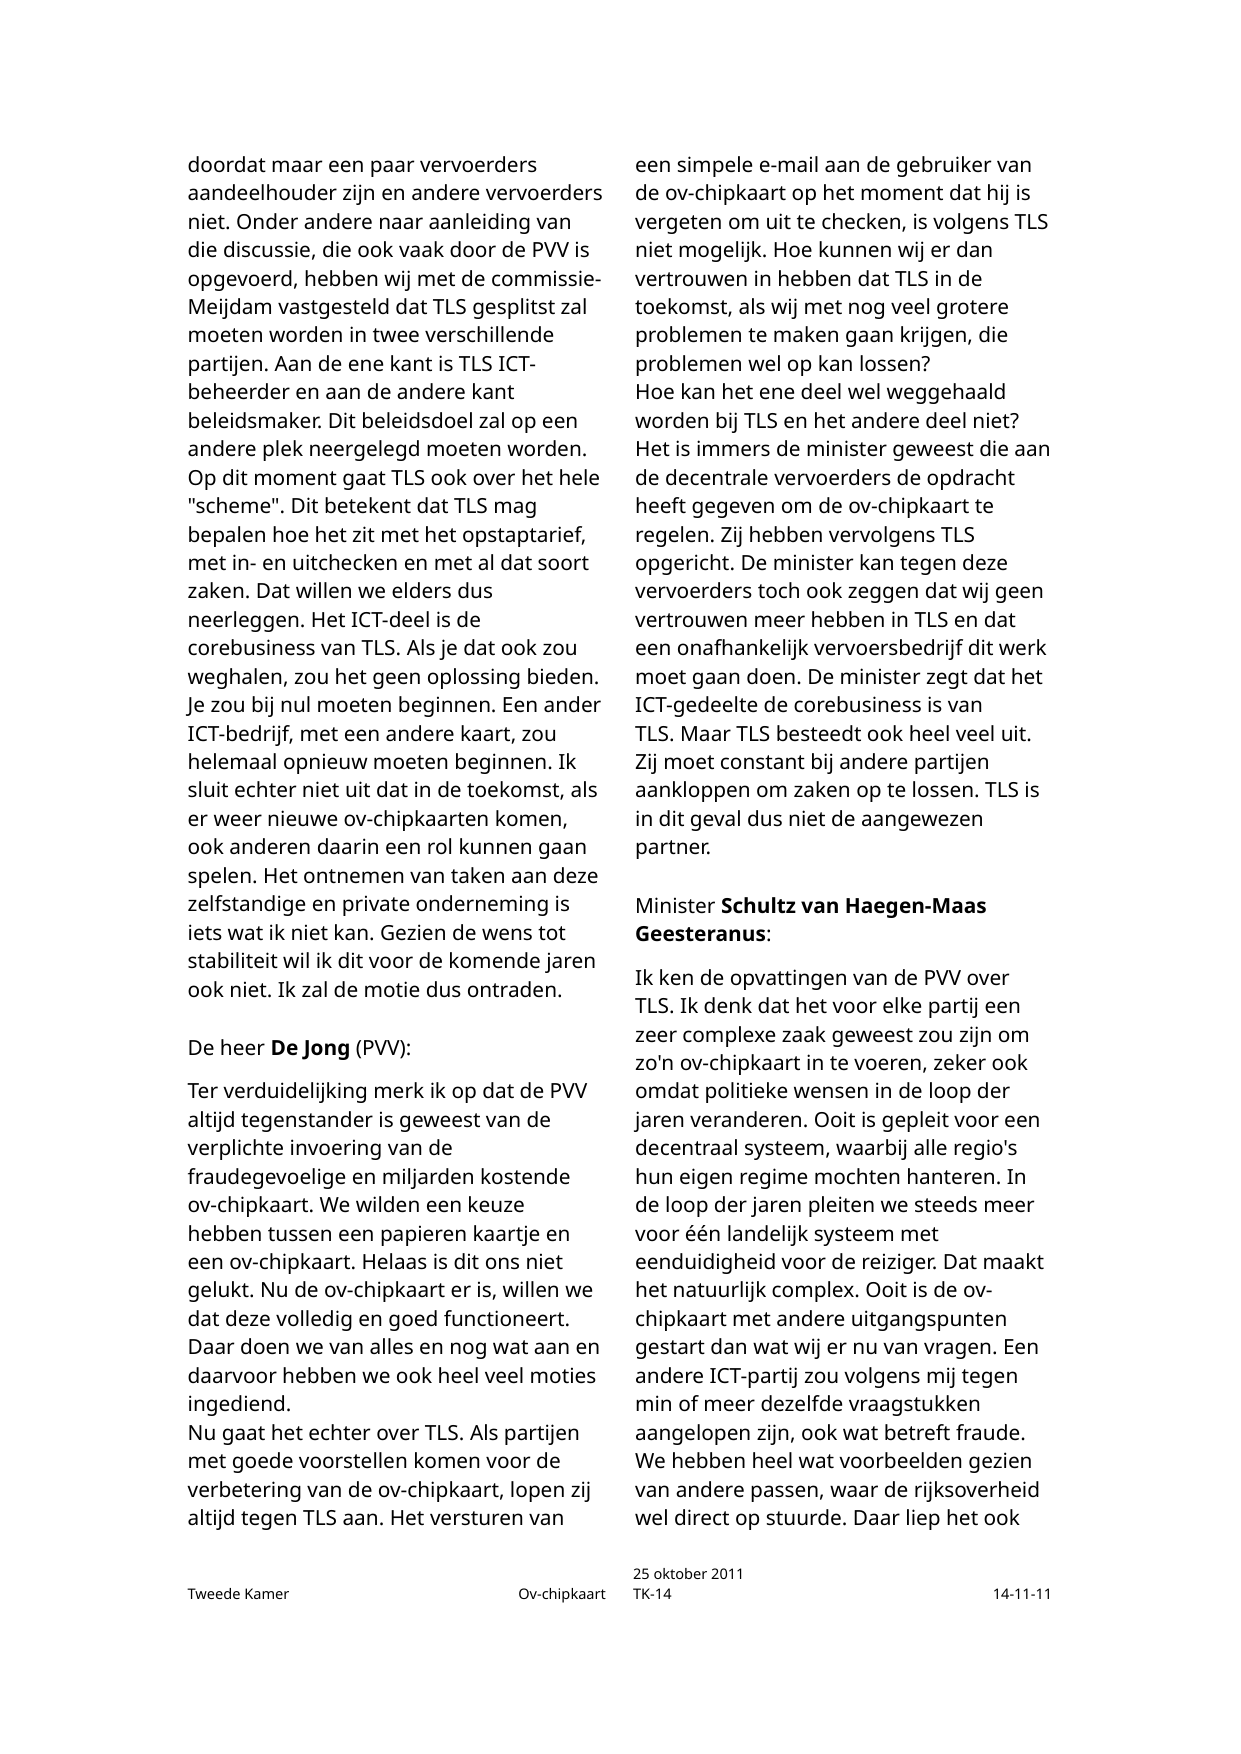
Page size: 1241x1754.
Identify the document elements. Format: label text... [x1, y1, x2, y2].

text Ik ken de opvattingen van de PVV over TLS. Ik denk dat het voor elke partij een zeer complexe zaak geweest zou zijn om zo'n ov-chipkaart in te voeren, zeker ook omdat politieke wensen in de loop der jaren veranderen. Ooit is gepleit voor een decentraal systeem, waarbij alle regio's hun eigen regime mochten hanteren. In de loop der jaren pleiten we steeds meer voor één landelijk systeem met eenduidigheid voor de reiziger. Dat maakt het natuurlijk complex. Ooit is de ov-chipkaart met andere uitgangspunten gestart dan wat wij er nu van vragen. Een andere ICT-partij zou volgens mij tegen min of meer dezelfde vraagstukken aangelopen zijn, ook wat betreft fraude. We hebben heel wat voorbeelden gezien van andere passen, waar de rijksoverheid wel direct op stuurde. Daar liep het ook [635, 963, 1053, 1532]
text Nu gaat het echter over TLS. Als partijen met goede voorstellen komen voor de verbetering van de ov-chipkaart, lopen zij altijd tegen TLS aan. Het versturen van [187, 1418, 605, 1532]
text De heer De Jong (PVV): [187, 1033, 605, 1062]
text Minister Schultz van Haegen-Maas Geesteranus: [635, 891, 1053, 948]
text doordat maar een paar vervoerders aandeelhouder zijn en andere vervoerders niet. Onder andere naar aanleiding van die discussie, die ook vaak door de PVV is opgevoerd, hebben wij met de commissie-Meijdam vastgesteld dat TLS gesplitst zal moeten worden in twee verschillende partijen. Aan de ene kant is TLS ICT-beheerder en aan de andere kant beleidsmaker. Dit beleidsdoel zal op een andere plek neergelegd moeten worden. Op dit moment gaat TLS ook over het hele "scheme". Dit betekent dat TLS mag bepalen hoe het zit met het opstaptarief, met in- en uitchecken en met al dat soort zaken. Dat willen we elders dus neerleggen. Het ICT-deel is de corebusiness van TLS. Als je dat ook zou weghalen, zou het geen oplossing bieden. Je zou bij nul moeten beginnen. Een ander ICT-bedrijf, met een andere kaart, zou helemaal opnieuw moeten beginnen. Ik sluit echter niet uit dat in de toekomst, als er weer nieuwe ov-chipkaarten komen, ook anderen daarin een rol kunnen gaan spelen. Het ontnemen van taken aan deze zelfstandige en private onderneming is iets wat ik niet kan. Gezien de wens tot stabiliteit wil ik dit voor de komende jaren ook niet. Ik zal de motie dus ontraden. [187, 150, 605, 1003]
text een simpele e-mail aan de gebruiker van de ov-chipkaart op het moment dat hij is vergeten om uit te checken, is volgens TLS niet mogelijk. Hoe kunnen wij er dan vertrouwen in hebben dat TLS in de toekomst, als wij met nog veel grotere problemen te maken gaan krijgen, die problemen wel op kan lossen? [635, 150, 1053, 377]
text Ter verduidelijking merk ik op dat de PVV altijd tegenstander is geweest van de verplichte invoering van de fraudegevoelige en miljarden kostende ov-chipkaart. We wilden een keuze hebben tussen een papieren kaartje en een ov-chipkaart. Helaas is dit ons niet gelukt. Nu de ov-chipkaart er is, willen we dat deze volledig en goed functioneert. Daar doen we van alles en nog wat aan en daarvoor hebben we ook heel veel moties ingediend. [187, 1077, 605, 1418]
text Hoe kan het ene deel wel weggehaald worden bij TLS en het andere deel niet? Het is immers de minister geweest die aan de decentrale vervoerders de opdracht heeft gegeven om de ov-chipkaart te regelen. Zij hebben vervolgens TLS opgericht. De minister kan tegen deze vervoerders toch ook zeggen dat wij geen vertrouwen meer hebben in TLS en dat een onafhankelijk vervoersbedrijf dit werk moet gaan doen. De minister zegt dat het ICT-gedeelte de corebusiness is van TLS. Maar TLS besteedt ook heel veel uit. Zij moet constant bij andere partijen aankloppen om zaken op te lossen. TLS is in dit geval dus niet de aangewezen partner. [635, 377, 1053, 861]
